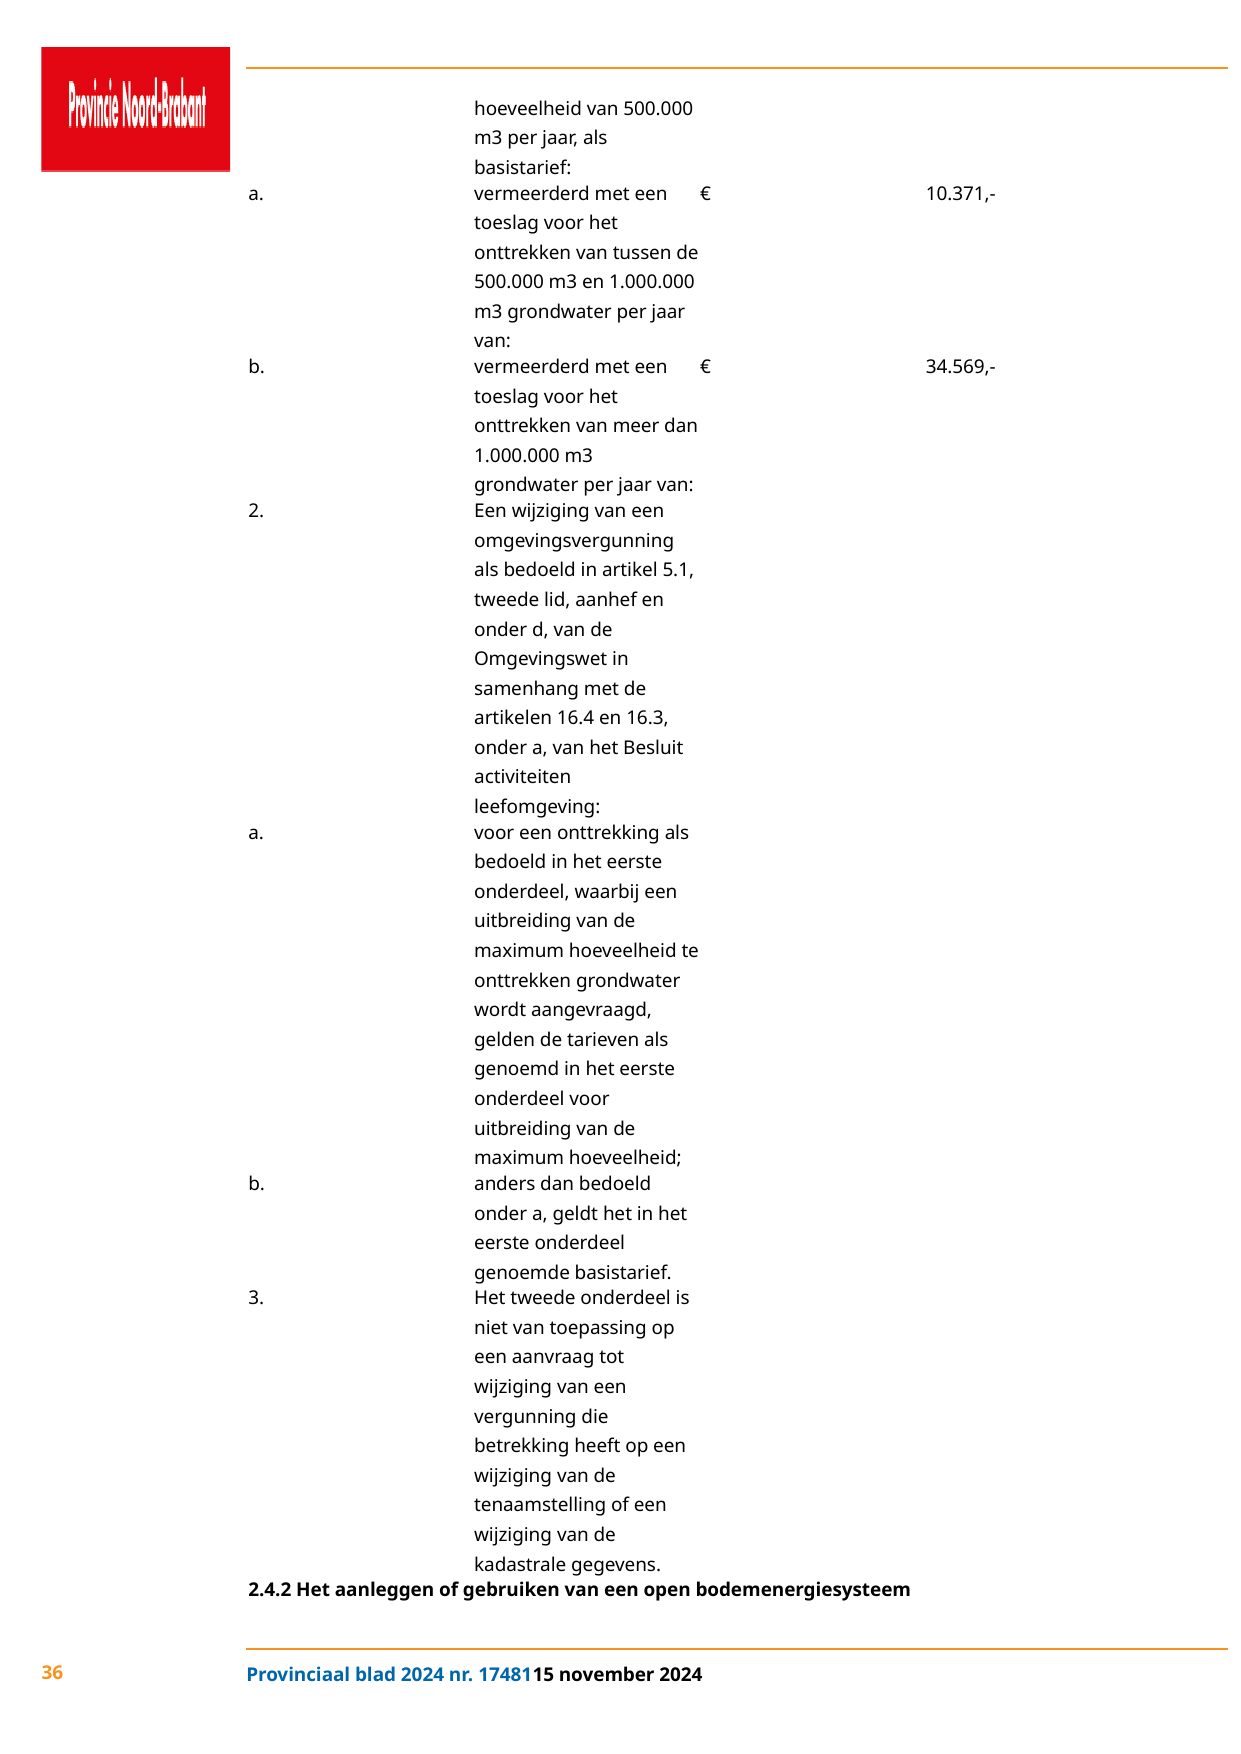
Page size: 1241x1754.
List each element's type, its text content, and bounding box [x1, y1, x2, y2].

table_cell [700, 1170, 926, 1284]
table_cell 2.4.2 Het aanleggen of gebruiken van een open bodemenergiesysteem [248, 1577, 1152, 1602]
table_cell 34.569,- [926, 353, 1152, 497]
table_cell hoeveelheid van 500.000 m3 per jaar, als basistarief: [474, 95, 700, 180]
table_cell 2. [248, 498, 474, 819]
table_cell € [700, 180, 926, 353]
table_cell b. [248, 1170, 474, 1284]
table_cell a. [248, 180, 474, 353]
table_cell voor een onttrekking als bedoeld in het eerste onderdeel, waarbij een uitbreiding van de maximum hoeveelheid te onttrekken grondwater wordt aangevraagd, gelden de tarieven als genoemd in het eerste onderdeel voor uitbreiding van de maximum hoeveelheid; [474, 819, 700, 1170]
table_cell vermeerderd met een toeslag voor het onttrekken van tussen de 500.000 m3 en 1.000.000 m3 grondwater per jaar van: [474, 180, 700, 353]
table_cell [926, 1170, 1152, 1284]
table_cell vermeerderd met een toeslag voor het onttrekken van meer dan 1.000.000 m3 grondwater per jaar van: [474, 353, 700, 497]
table_cell [926, 1285, 1152, 1577]
table_cell [248, 95, 474, 180]
table_cell b. [248, 353, 474, 497]
table_cell [700, 819, 926, 1170]
table_cell [926, 498, 1152, 819]
table_cell [926, 95, 1152, 180]
table_cell Een wijziging van een omgevingsvergunning als bedoeld in artikel 5.1, tweede lid, aanhef en onder d, van de Omgevingswet in samenhang met de artikelen 16.4 en 16.3, onder a, van het Besluit activiteiten leefomgeving: [474, 498, 700, 819]
table_cell [700, 95, 926, 180]
table_cell a. [248, 819, 474, 1170]
table_cell 10.371,- [926, 180, 1152, 353]
table_cell 3. [248, 1285, 474, 1577]
table_cell anders dan bedoeld onder a, geldt het in het eerste onderdeel genoemde basistarief. [474, 1170, 700, 1284]
table_cell [700, 1285, 926, 1577]
table_cell € [700, 353, 926, 497]
picture [41, 47, 231, 172]
table_cell [926, 819, 1152, 1170]
table_cell [700, 498, 926, 819]
table_cell Het tweede onderdeel is niet van toepassing op een aanvraag tot wijziging van een vergunning die betrekking heeft op een wijziging van de tenaamstelling of een wijziging van de kadastrale gegevens. [474, 1285, 700, 1577]
